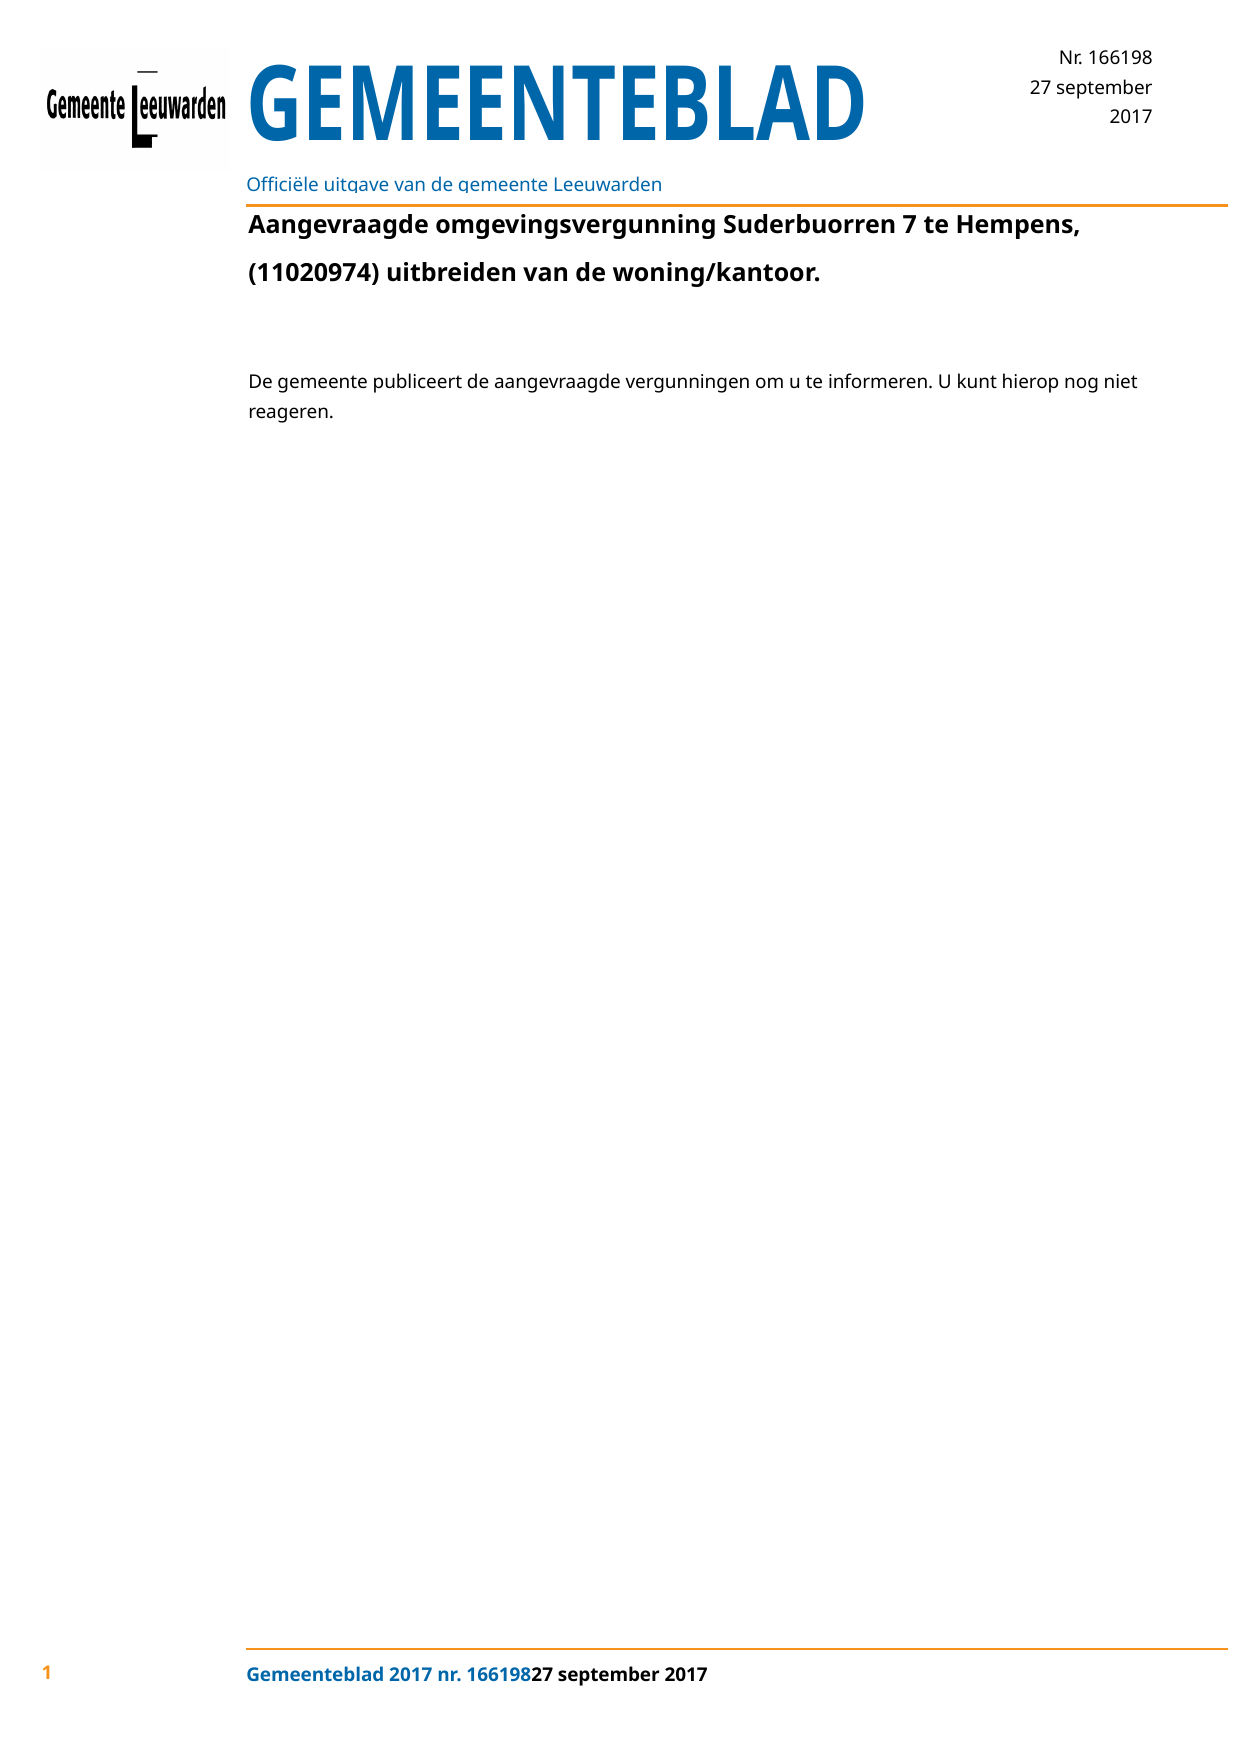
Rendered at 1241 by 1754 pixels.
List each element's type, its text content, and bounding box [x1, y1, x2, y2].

text De gemeente publiceert de aangevraagde vergunningen om u te informeren. U kunt hierop nog niet reageren. [248, 368, 1152, 424]
picture [41, 47, 231, 172]
text Aangevraagde omgevingsvergunning Suderbuorren 7 te Hempens, (11020974) uitbreiden van de woning/kantoor. [248, 207, 1152, 288]
